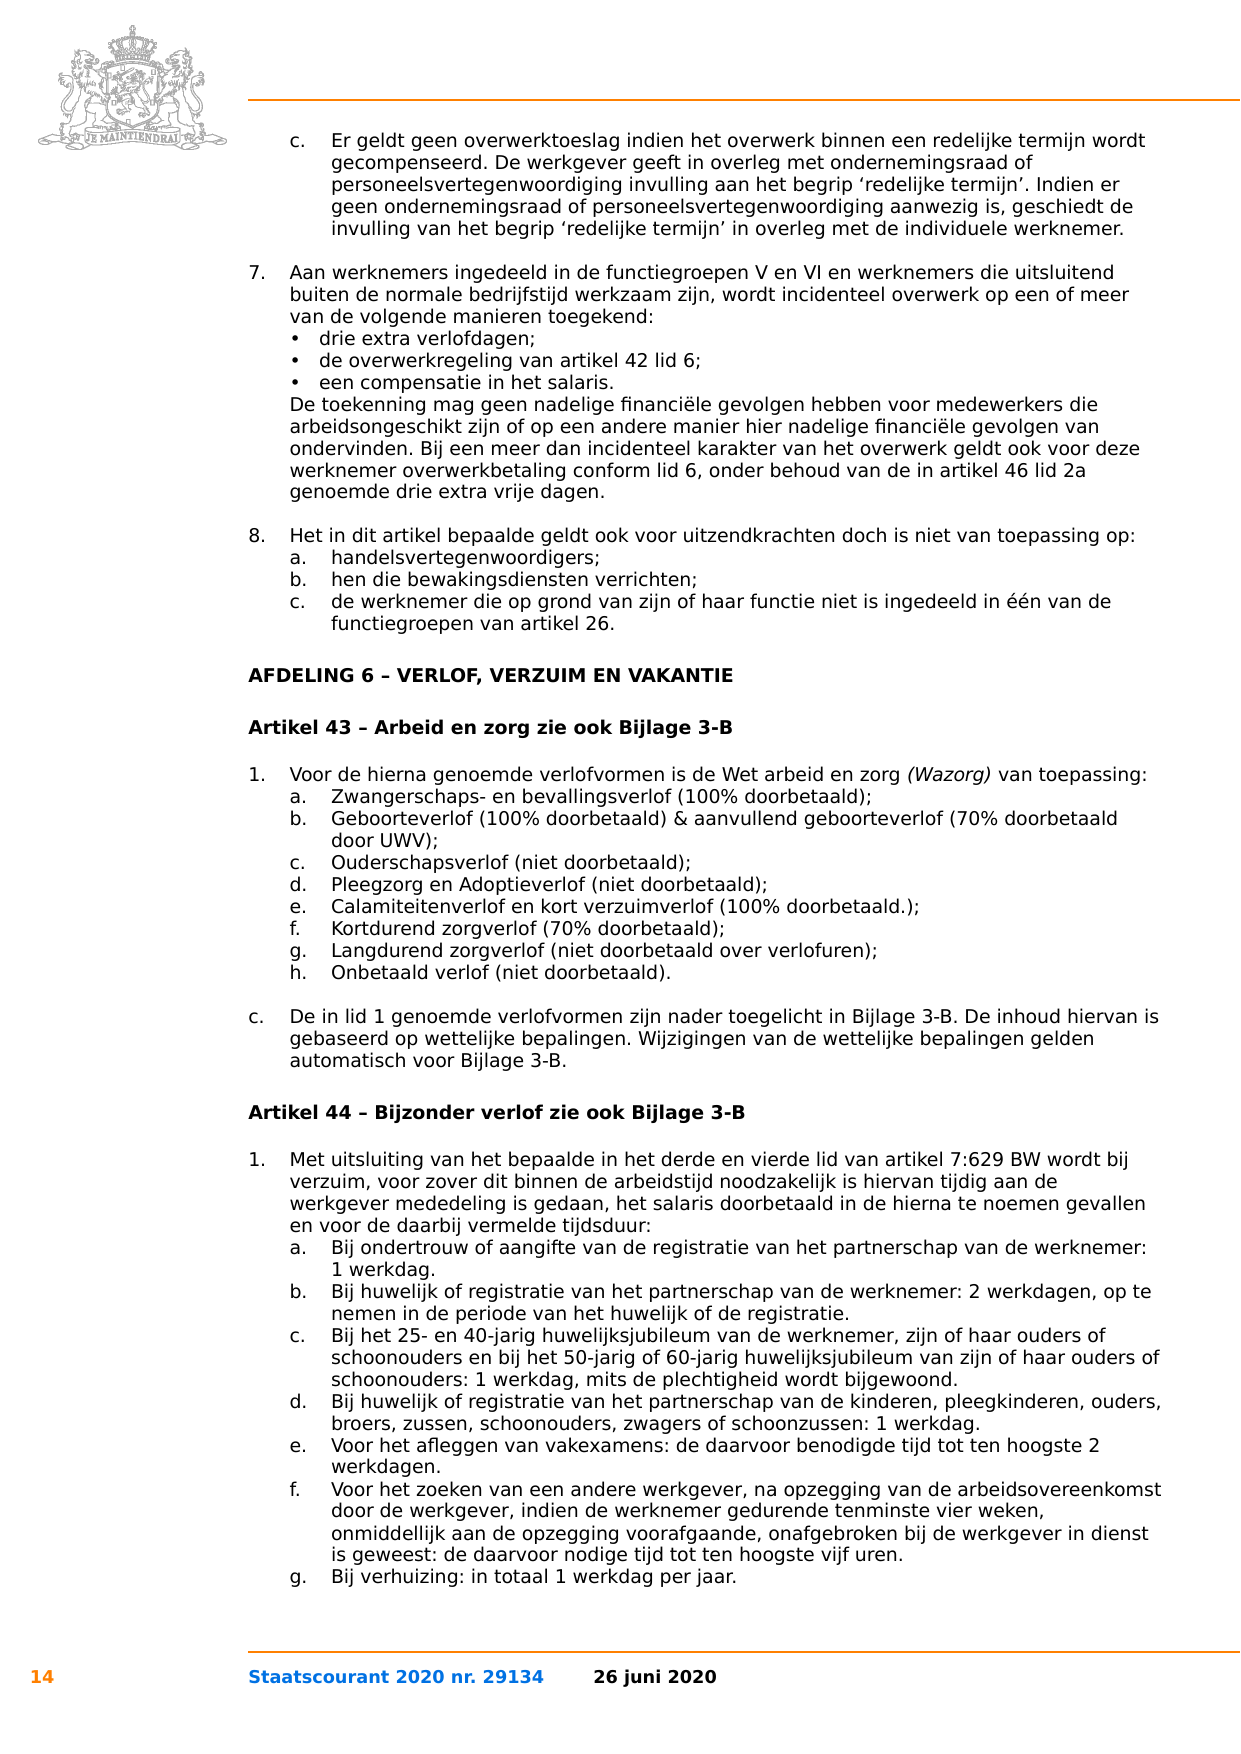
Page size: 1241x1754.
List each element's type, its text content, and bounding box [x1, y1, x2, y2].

text c. De in lid 1 genoemde verlofvormen zijn nader toegelicht in Bijlage 3-B. De inhoud hiervan is gebaseerd op wettelijke bepalingen. Wijzigingen van de wettelijke bepalingen gelden automatisch voor Bijlage 3-B. [248, 1006, 1163, 1072]
text a. Zwangerschaps- en bevallingsverlof (100% doorbetaald); [289, 786, 1163, 808]
text 7. Aan werknemers ingedeeld in de functiegroepen V en VI en werknemers die uitsluitend buiten de normale bedrijfstijd werkzaam zijn, wordt incidenteel overwerk op een of meer van de volgende manieren toegekend: [248, 262, 1163, 328]
text • drie extra verlofdagen; [289, 328, 1163, 349]
text d. Bij huwelijk of registratie van het partnerschap van de kinderen, pleegkinderen, ouders, broers, zussen, schoonouders, zwagers of schoonzussen: 1 werkdag. [289, 1391, 1163, 1434]
text e. Voor het afleggen van vakexamens: de daarvoor benodigde tijd tot ten hoogste 2 werkdagen. [289, 1434, 1163, 1478]
subtitle Artikel 43 – Arbeid en zorg zie ook Bijlage 3-B [248, 717, 1163, 739]
text a. handelsvertegenwoordigers; [289, 547, 1163, 569]
text De toekenning mag geen nadelige financiële gevolgen hebben voor medewerkers die arbeidsongeschikt zijn of op een andere manier hier nadelige financiële gevolgen van ondervinden. Bij een meer dan incidenteel karakter van het overwerk geldt ook voor deze werknemer overwerkbetaling conform lid 6, onder behoud van de in artikel 46 lid 2a genoemde drie extra vrije dagen. [289, 393, 1163, 503]
subtitle Artikel 44 – Bijzonder verlof zie ook Bijlage 3-B [248, 1102, 1163, 1124]
picture [38, 25, 227, 150]
text • een compensatie in het salaris. [289, 372, 1163, 393]
text f. Voor het zoeken van een andere werkgever, na opzegging van de arbeidsovereenkomst door de werkgever, indien de werknemer gedurende tenminste vier weken, onmiddellijk aan de opzegging voorafgaande, onafgebroken bij de werkgever in dienst is geweest: de daarvoor nodige tijd tot ten hoogste vijf uren. [289, 1478, 1163, 1566]
text 8. Het in dit artikel bepaalde geldt ook voor uitzendkrachten doch is niet van toepassing op: [248, 525, 1163, 547]
text c. Er geldt geen overwerktoeslag indien het overwerk binnen een redelijke termijn wordt gecompenseerd. De werkgever geeft in overleg met ondernemingsraad of personeelsvertegenwoordiging invulling aan het begrip ‘redelijke termijn’. Indien er geen ondernemingsraad of personeelsvertegenwoordiging aanwezig is, geschiedt de invulling van het begrip ‘redelijke termijn’ in overleg met de individuele werknemer. [289, 130, 1163, 240]
text g. Langdurend zorgverlof (niet doorbetaald over verlofuren); [289, 940, 1163, 962]
text • de overwerkregeling van artikel 42 lid 6; [289, 349, 1163, 372]
subtitle AFDELING 6 – VERLOF, VERZUIM EN VAKANTIE [248, 665, 1163, 687]
text b. hen die bewakingsdiensten verrichten; [289, 569, 1163, 591]
text d. Pleegzorg en Adoptieverlof (niet doorbetaald); [289, 874, 1163, 896]
text c. Ouderschapsverlof (niet doorbetaald); [289, 852, 1163, 874]
text b. Geboorteverlof (100% doorbetaald) & aanvullend geboorteverlof (70% doorbetaald door UWV); [289, 808, 1163, 852]
text e. Calamiteitenverlof en kort verzuimverlof (100% doorbetaald.); [289, 896, 1163, 918]
text 1. Met uitsluiting van het bepaalde in het derde en vierde lid van artikel 7:629 BW wordt bij verzuim, voor zover dit binnen de arbeidstijd noodzakelijk is hiervan tijdig aan de werkgever mededeling is gedaan, het salaris doorbetaald in de hierna te noemen gevallen en voor de daarbij vermelde tijdsduur: [248, 1149, 1163, 1237]
text b. Bij huwelijk of registratie van het partnerschap van de werknemer: 2 werkdagen, op te nemen in de periode van het huwelijk of de registratie. [289, 1281, 1163, 1324]
text g. Bij verhuizing: in totaal 1 werkdag per jaar. [289, 1566, 1163, 1588]
text c. Bij het 25- en 40-jarig huwelijksjubileum van de werknemer, zijn of haar ouders of schoonouders en bij het 50-jarig of 60-jarig huwelijksjubileum van zijn of haar ouders of schoonouders: 1 werkdag, mits de plechtigheid wordt bijgewoond. [289, 1324, 1163, 1391]
text c. de werknemer die op grond van zijn of haar functie niet is ingedeeld in één van de functiegroepen van artikel 26. [289, 591, 1163, 635]
text 1. Voor de hierna genoemde verlofvormen is de Wet arbeid en zorg (Wazorg) van toepassing: [248, 764, 1163, 786]
text h. Onbetaald verlof (niet doorbetaald). [289, 962, 1163, 984]
text f. Kortdurend zorgverlof (70% doorbetaald); [289, 918, 1163, 940]
text a. Bij ondertrouw of aangifte van de registratie van het partnerschap van de werknemer: 1 werkdag. [289, 1237, 1163, 1281]
